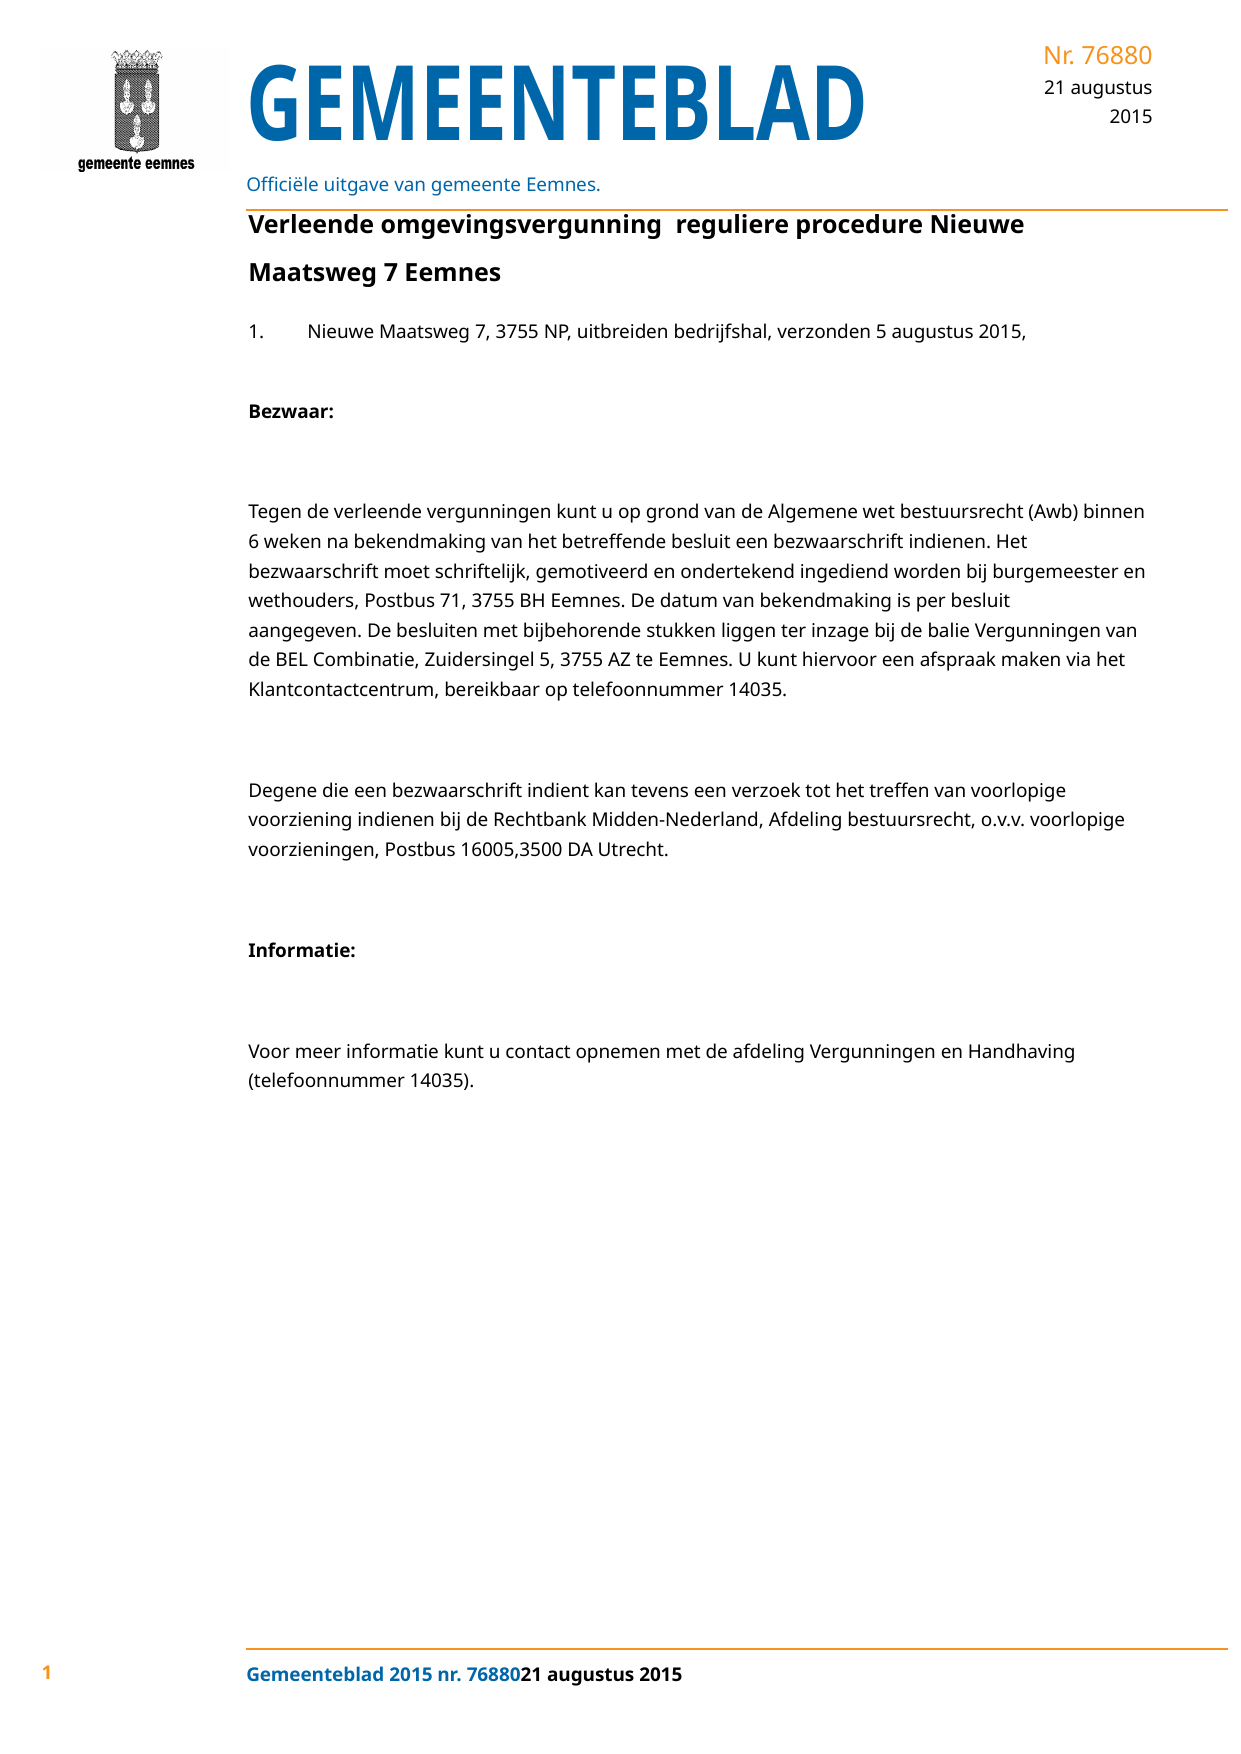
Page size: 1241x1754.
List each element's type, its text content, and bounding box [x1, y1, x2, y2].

text Degene die een bezwaarschrift indient kan tevens een verzoek tot het treffen van voorlopige voorziening indienen bij de Rechtbank Midden-Nederland, Afdeling bestuursrecht, o.v.v. voorlopige voorzieningen, Postbus 16005,3500 DA Utrecht. [248, 777, 1152, 862]
text Tegen de verleende vergunningen kunt u op grond van de Algemene wet bestuursrecht (Awb) binnen 6 weken na bekendmaking van het betreffende besluit een bezwaarschrift indienen. Het bezwaarschrift moet schriftelijk, gemotiveerd en ondertekend ingediend worden bij burgemeester en wethouders, Postbus 71, 3755 BH Eemnes. De datum van bekendmaking is per besluit aangegeven. De besluiten met bijbehorende stukken liggen ter inzage bij de balie Vergunningen van de BEL Combinatie, Zuidersingel 5, 3755 AZ te Eemnes. U kunt hiervoor een afspraak maken via het Klantcontactcentrum, bereikbaar op telefoonnummer 14035. [248, 499, 1152, 702]
text Voor meer informatie kunt u contact opnemen met de afdeling Vergunningen en Handhaving (telefoonnummer 14035). [248, 1038, 1152, 1093]
list Nieuwe Maatsweg 7, 3755 NP, uitbreiden bedrijfshal, verzonden 5 augustus 2015, [248, 318, 1152, 344]
text Verleende omgevingsvergunning reguliere procedure Nieuwe Maatsweg 7 Eemnes [248, 211, 1152, 288]
picture [41, 47, 231, 172]
text Bezwaar: [248, 398, 1152, 424]
text Informatie: [248, 937, 1152, 963]
